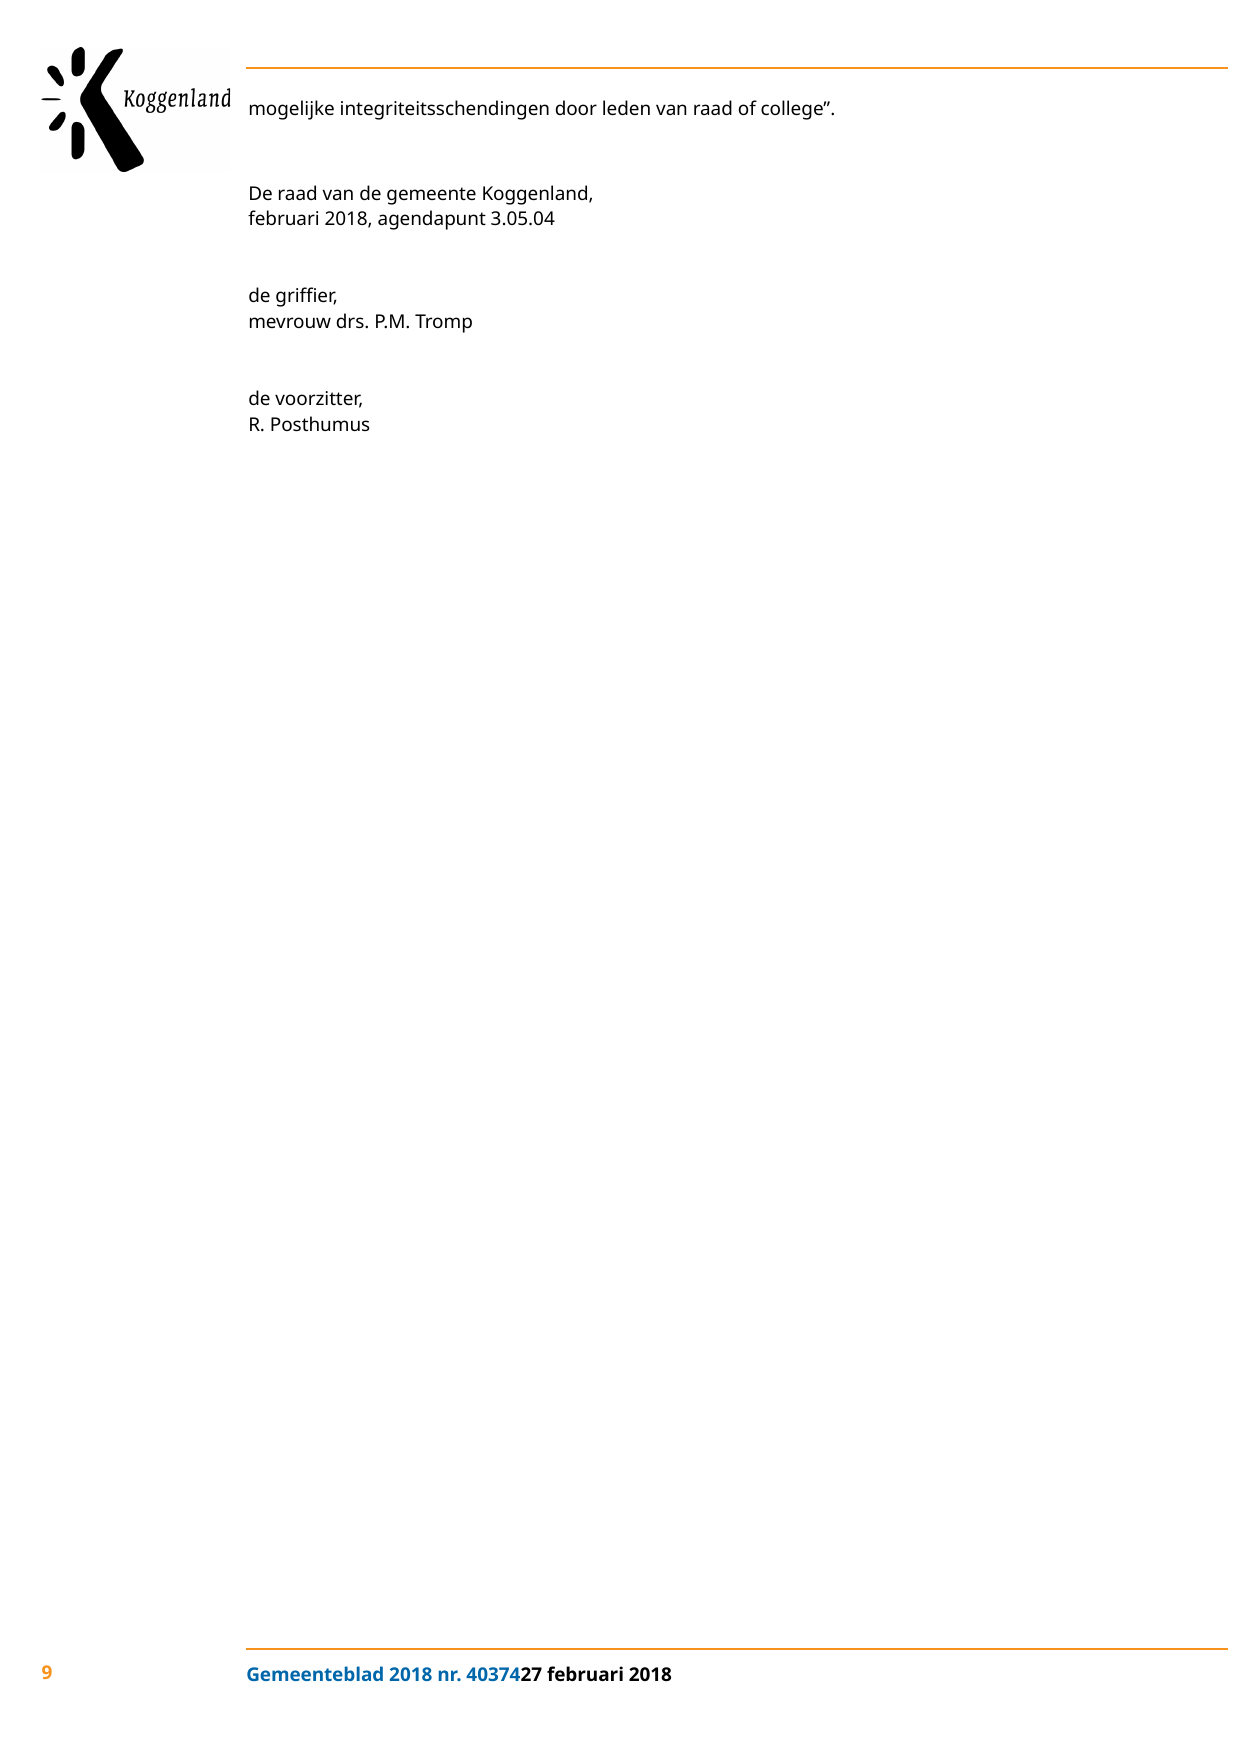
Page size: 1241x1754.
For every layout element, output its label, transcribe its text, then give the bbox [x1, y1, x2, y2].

text de voorzitter, [248, 386, 1152, 411]
text R. Posthumus [248, 411, 1152, 437]
text mevrouw drs. P.M. Tromp [248, 308, 1152, 334]
text februari 2018, agendapunt 3.05.04 [248, 205, 1152, 231]
picture [41, 47, 231, 172]
text de griffier, [248, 283, 1152, 308]
text mogelijke integriteitsschendingen door leden van raad of college”. [248, 95, 1152, 121]
text De raad van de gemeente Koggenland, [248, 180, 1152, 205]
